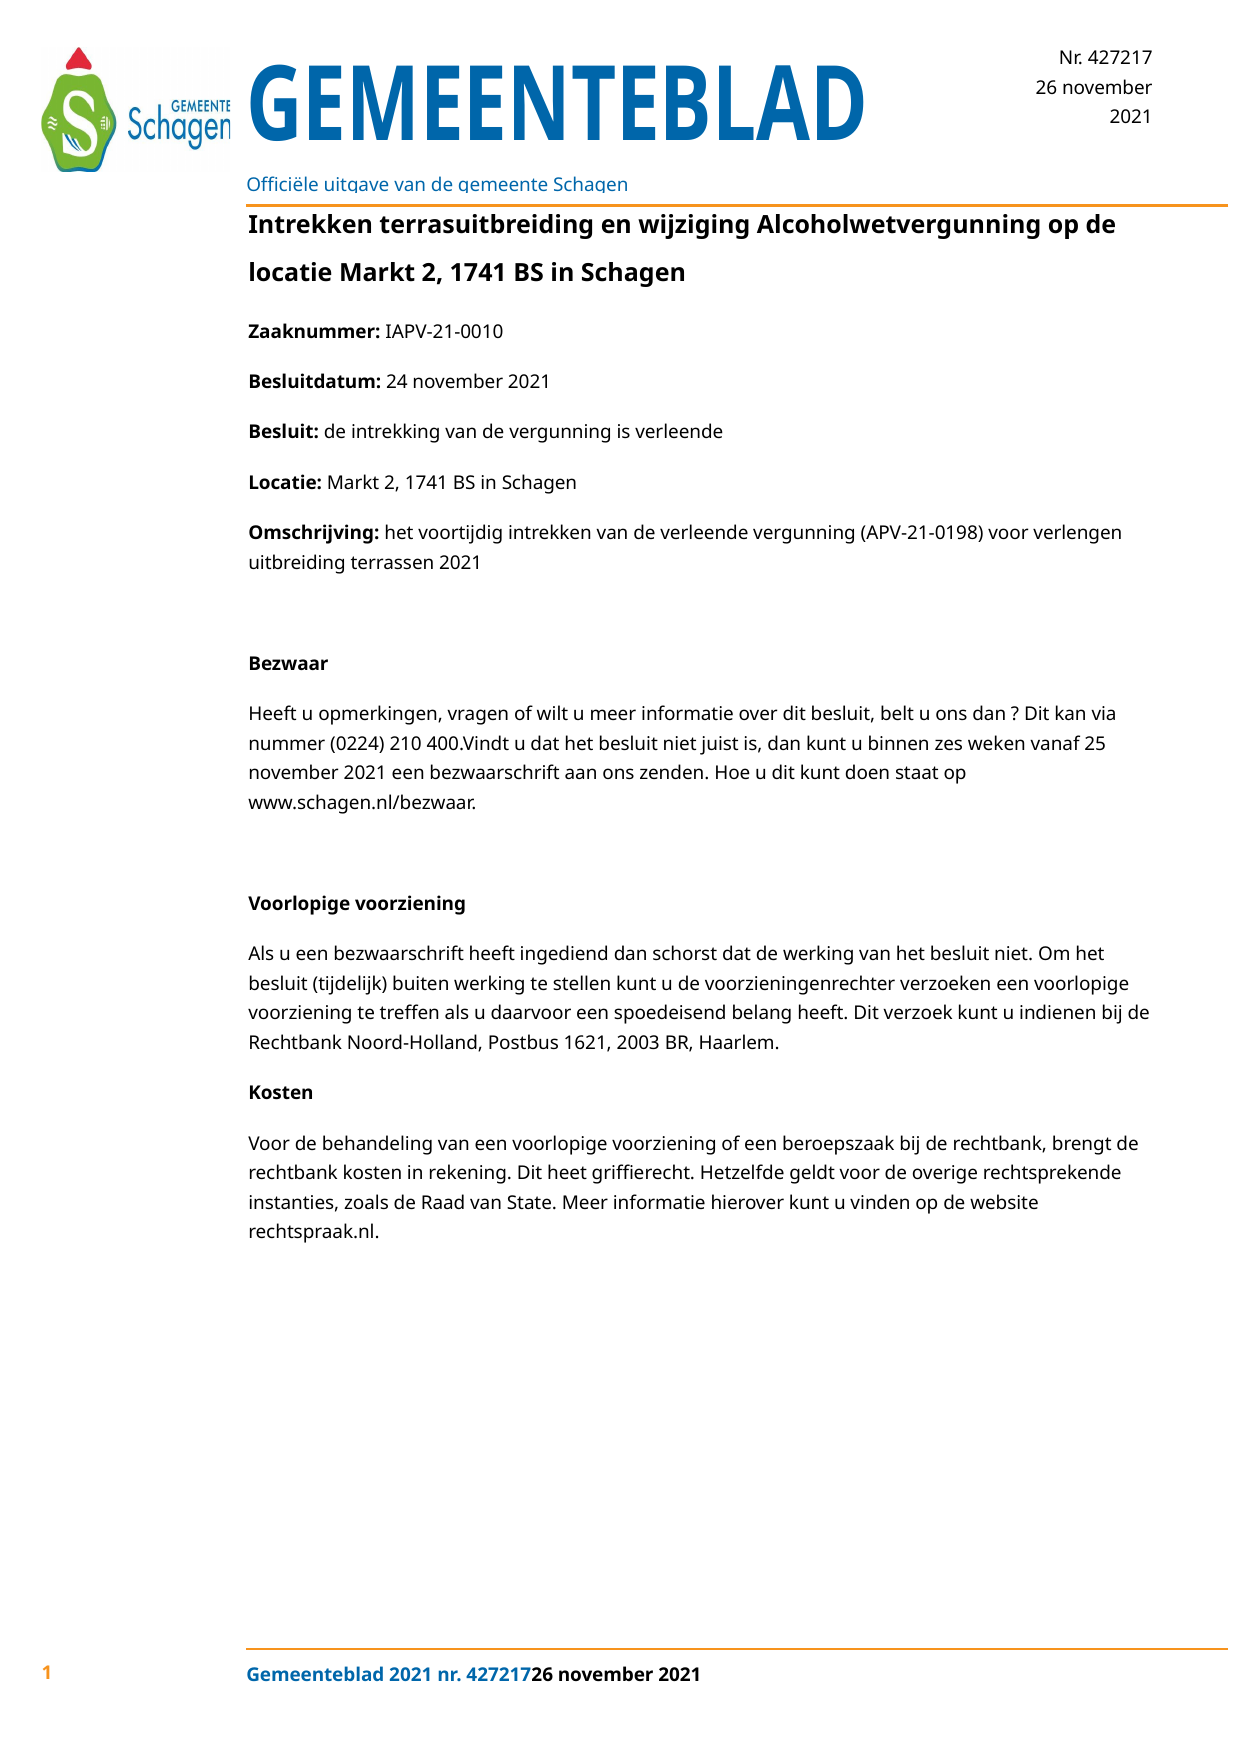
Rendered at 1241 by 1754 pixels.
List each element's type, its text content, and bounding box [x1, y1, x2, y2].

text Bezwaar [248, 650, 1152, 676]
text Besluitdatum: 24 november 2021 [248, 368, 1152, 394]
picture [41, 47, 231, 172]
text Als u een bezwaarschrift heeft ingediend dan schorst dat de werking van het besluit niet. Om het besluit (tijdelijk) buiten werking te stellen kunt u de voorzieningenrechter verzoeken een voorlopige voorziening te treffen als u daarvoor een spoedeisend belang heeft. Dit verzoek kunt u indienen bij de Rechtbank Noord-Holland, Postbus 1621, 2003 BR, Haarlem. [248, 940, 1152, 1055]
text Locatie: Markt 2, 1741 BS in Schagen [248, 469, 1152, 495]
text Kosten [248, 1079, 1152, 1105]
text Voor de behandeling van een voorlopige voorziening of een beroepszaak bij de rechtbank, brengt de rechtbank kosten in rekening. Dit heet griffierecht. Hetzelfde geldt voor de overige rechtsprekende instanties, zoals de Raad van State. Meer informatie hierover kunt u vinden op de website rechtspraak.nl. [248, 1130, 1152, 1244]
text Intrekken terrasuitbreiding en wijziging Alcoholwetvergunning op de locatie Markt 2, 1741 BS in Schagen [248, 207, 1152, 288]
text Omschrijving: het voortijdig intrekken van de verleende vergunning (APV-21-0198) voor verlengen uitbreiding terrassen 2021 [248, 519, 1152, 575]
text Besluit: de intrekking van de vergunning is verleende [248, 419, 1152, 444]
text Heeft u opmerkingen, vragen of wilt u meer informatie over dit besluit, belt u ons dan ? Dit kan via nummer (0224) 210 400.Vindt u dat het besluit niet juist is, dan kunt u binnen zes weken vanaf 25 november 2021 een bezwaarschrift aan ons zenden. Hoe u dit kunt doen staat op www.schagen.nl/bezwaar. [248, 700, 1152, 815]
text Zaaknummer: IAPV-21-0010 [248, 318, 1152, 344]
text Voorlopige voorziening [248, 890, 1152, 916]
